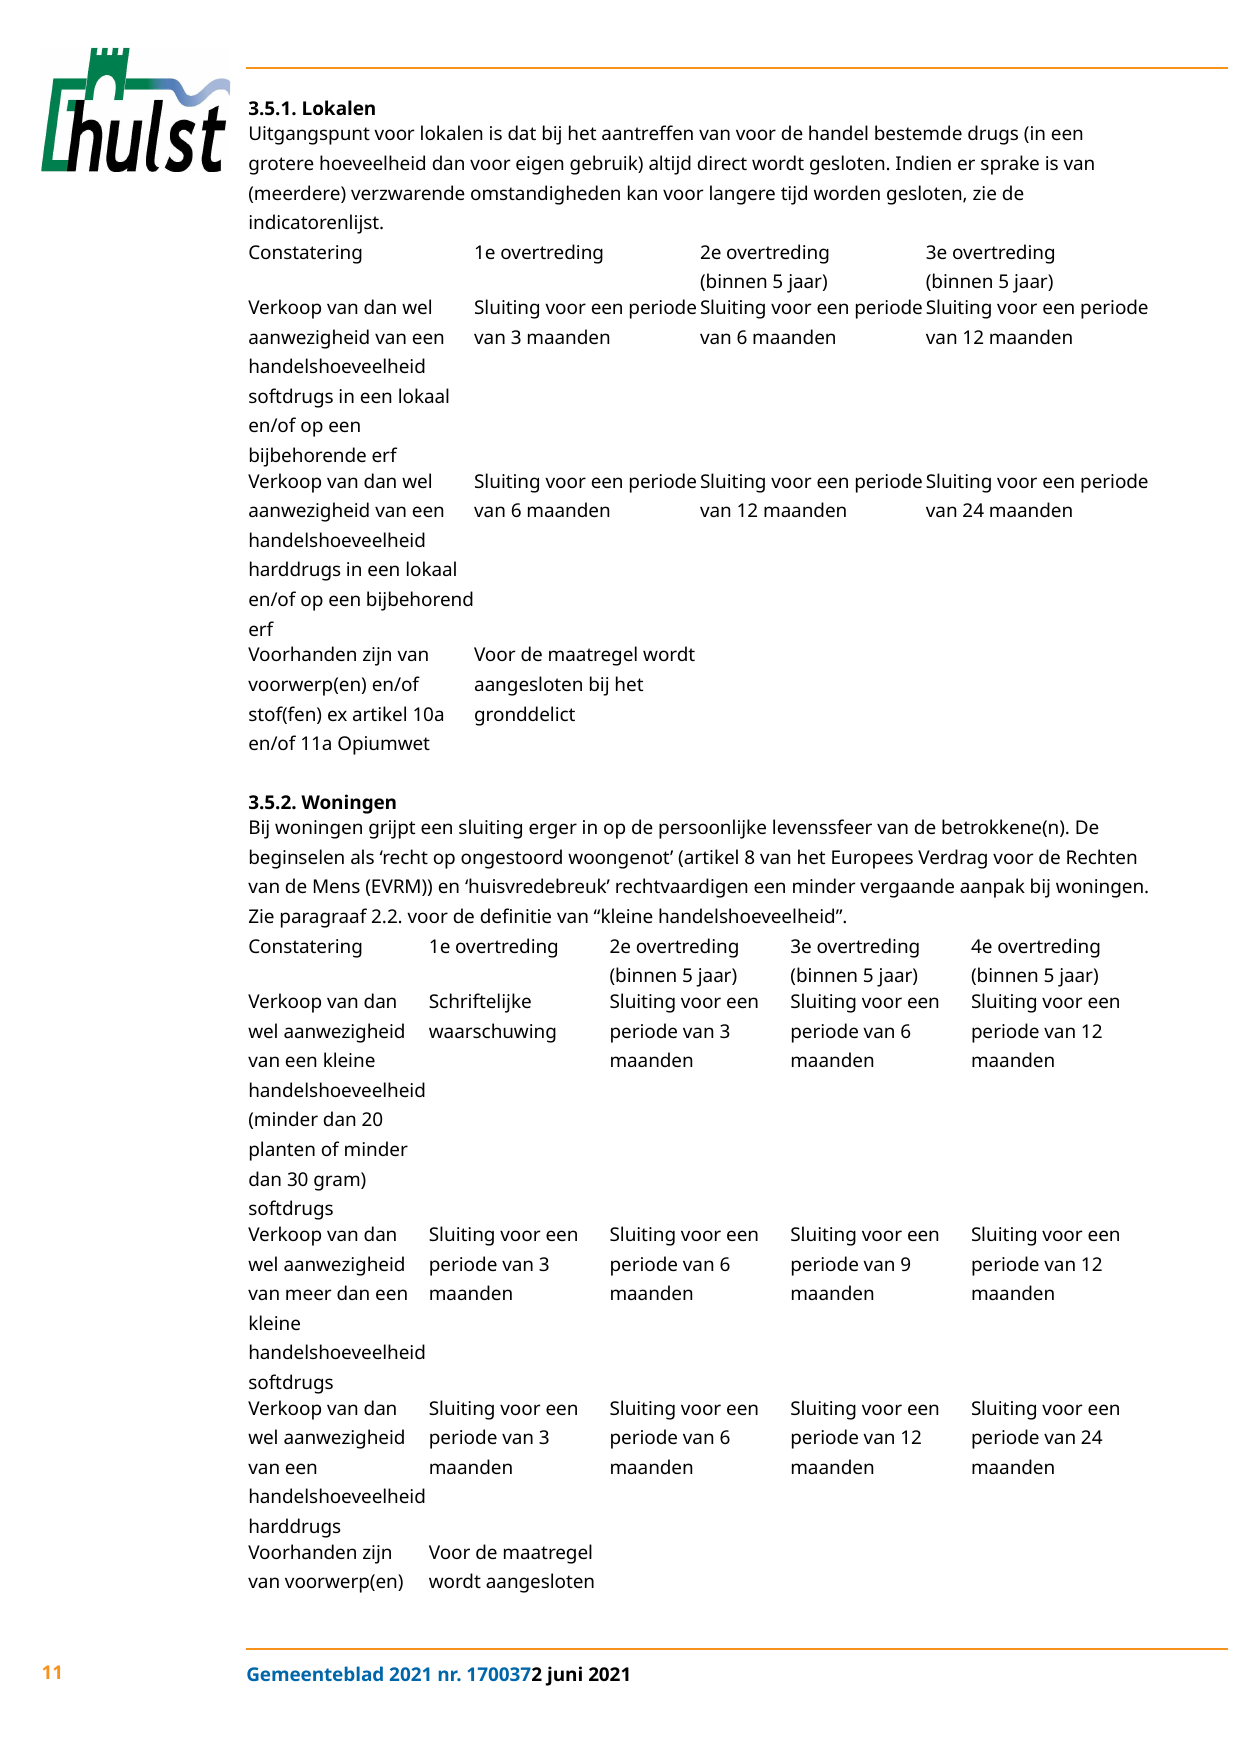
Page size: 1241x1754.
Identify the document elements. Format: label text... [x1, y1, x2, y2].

table_cell Voor de maatregel wordt aangesloten [429, 1539, 609, 1594]
table_header 1e overtreding [474, 239, 700, 294]
table_header 3e overtreding (binnen 5 jaar) [790, 933, 971, 988]
table_cell Sluiting voor een periode van 12 maanden [790, 1395, 971, 1539]
text 3.5.1. Lokalen [248, 95, 1152, 121]
table_cell [700, 642, 926, 756]
text 3.5.2. Woningen [248, 789, 1152, 814]
table_header 4e overtreding (binnen 5 jaar) [971, 933, 1152, 988]
table_cell Sluiting voor een periode van 24 maanden [926, 468, 1152, 642]
table_header 2e overtreding (binnen 5 jaar) [609, 933, 790, 988]
table_cell Schriftelijke waarschuwing [429, 988, 609, 1221]
table_cell Verkoop van dan wel aanwezigheid van een handelshoeveelheid harddrugs [248, 1395, 429, 1539]
table_cell Sluiting voor een periode van 12 maanden [971, 988, 1152, 1221]
text Uitgangspunt voor lokalen is dat bij het aantreffen van voor de handel bestemde drugs (in een grotere hoeveelheid dan voor eigen gebruik) altijd direct wordt gesloten. Indien er sprake is van (meerdere) verzwarende omstandigheden kan voor langere tijd worden gesloten, zie de indicatorenlijst. [248, 121, 1152, 235]
table_cell Verkoop van dan wel aanwezigheid van een kleine handelshoeveelheid (minder dan 20 planten of minder dan 30 gram) softdrugs [248, 988, 429, 1221]
table_header Constatering [248, 933, 429, 988]
table_cell [609, 1539, 790, 1594]
table_cell Voor de maatregel wordt aangesloten bij het gronddelict [474, 642, 700, 756]
table_cell Sluiting voor een periode van 3 maanden [429, 1221, 609, 1395]
table_cell Verkoop van dan wel aanwezigheid van meer dan een kleine handelshoeveelheid softdrugs [248, 1221, 429, 1395]
table_header 1e overtreding [429, 933, 609, 988]
table_cell Sluiting voor een periode van 6 maanden [609, 1395, 790, 1539]
table_cell [790, 1539, 971, 1594]
table_cell Verkoop van dan wel aanwezigheid van een handelshoeveelheid harddrugs in een lokaal en/of op een bijbehorend erf [248, 468, 474, 642]
table_cell Sluiting voor een periode van 3 maanden [474, 294, 700, 468]
table_header 2e overtreding (binnen 5 jaar) [700, 239, 926, 294]
table_cell Verkoop van dan wel aanwezigheid van een handelshoeveelheid softdrugs in een lokaal en/of op een bijbehorende erf [248, 294, 474, 468]
text Bij woningen grijpt een sluiting erger in op de persoonlijke levenssfeer van de betrokkene(n). De beginselen als ‘recht op ongestoord woongenot’ (artikel 8 van het Europees Verdrag voor de Rechten van de Mens (EVRM)) en ‘huisvredebreuk’ rechtvaardigen een minder vergaande aanpak bij woningen. Zie paragraaf 2.2. voor de definitie van “kleine handelshoeveelheid”. [248, 814, 1152, 929]
table_cell Sluiting voor een periode van 9 maanden [790, 1221, 971, 1395]
table_cell Sluiting voor een periode van 6 maanden [474, 468, 700, 642]
table_cell Sluiting voor een periode van 12 maanden [926, 294, 1152, 468]
table_cell Sluiting voor een periode van 6 maanden [609, 1221, 790, 1395]
table_cell Sluiting voor een periode van 24 maanden [971, 1395, 1152, 1539]
table_cell Sluiting voor een periode van 6 maanden [790, 988, 971, 1221]
picture [41, 47, 231, 172]
table_cell Voorhanden zijn van voorwerp(en) en/of stof(fen) ex artikel 10a en/of 11a Opiumwet [248, 642, 474, 756]
table_cell Sluiting voor een periode van 12 maanden [700, 468, 926, 642]
table_cell Sluiting voor een periode van 3 maanden [429, 1395, 609, 1539]
table_cell [926, 642, 1152, 756]
table_cell Voorhanden zijn van voorwerp(en) [248, 1539, 429, 1594]
table_cell Sluiting voor een periode van 3 maanden [609, 988, 790, 1221]
table_header 3e overtreding (binnen 5 jaar) [926, 239, 1152, 294]
table_header Constatering [248, 239, 474, 294]
table_cell [971, 1539, 1152, 1594]
table_cell Sluiting voor een periode van 6 maanden [700, 294, 926, 468]
table_cell Sluiting voor een periode van 12 maanden [971, 1221, 1152, 1395]
